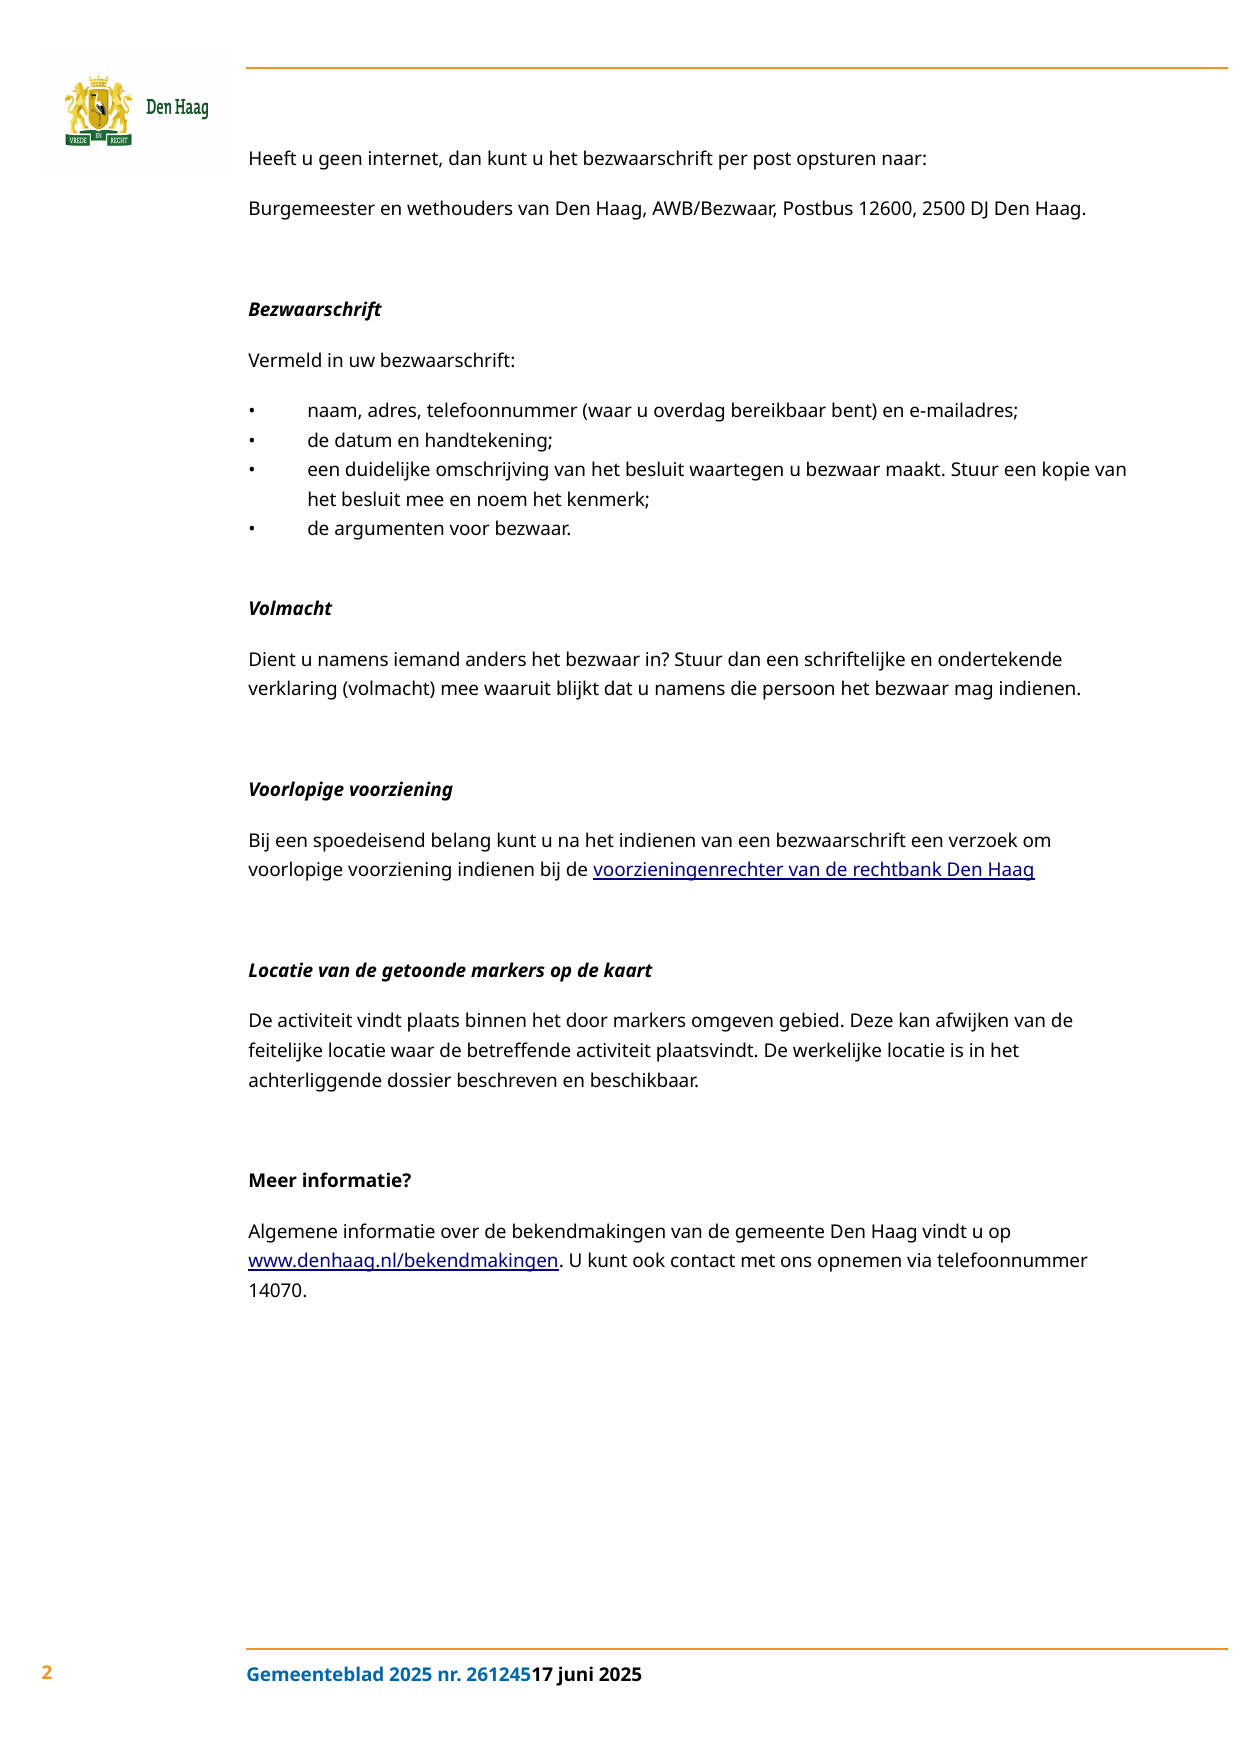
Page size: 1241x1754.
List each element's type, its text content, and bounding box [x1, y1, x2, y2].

text Bezwaarschrift [248, 296, 1152, 322]
text De activiteit vindt plaats binnen het door markers omgeven gebied. Deze kan afwijken van de feitelijke locatie waar de betreffende activiteit plaatsvindt. De werkelijke locatie is in het achterliggende dossier beschreven en beschikbaar. [248, 1008, 1152, 1093]
list naam, adres, telefoonnummer (waar u overdag bereikbaar bent) en e-mailadres; [248, 397, 1152, 423]
text Vermeld in uw bezwaarschrift: [248, 347, 1152, 373]
list de datum en handtekening; [248, 427, 1152, 453]
text Algemene informatie over de bekendmakingen van de gemeente Den Haag vindt u op www.denhaag.nl/bekendmakingen. U kunt ook contact met ons opnemen via telefoonnummer 14070. [248, 1218, 1152, 1303]
list een duidelijke omschrijving van het besluit waartegen u bezwaar maakt. Stuur een kopie van het besluit mee en noem het kenmerk; [248, 456, 1152, 512]
text Burgemeester en wethouders van Den Haag, AWB/Bezwaar, Postbus 12600, 2500 DJ Den Haag. [248, 196, 1152, 221]
picture [41, 47, 231, 172]
text Bij een spoedeisend belang kunt u na het indienen van een bezwaarschrift een verzoek om voorlopige voorziening indienen bij de voorzieningenrechter van de rechtbank Den Haag [248, 827, 1152, 882]
list de argumenten voor bezwaar. [248, 516, 1152, 541]
text Volmacht [248, 596, 1152, 621]
text Voorlopige voorziening [248, 776, 1152, 802]
text Dient u namens iemand anders het bezwaar in? Stuur dan een schriftelijke en ondertekende verklaring (volmacht) mee waaruit blijkt dat u namens die persoon het bezwaar mag indienen. [248, 646, 1152, 701]
text Meer informatie? [248, 1168, 1152, 1193]
text Locatie van de getoonde markers op de kaart [248, 957, 1152, 983]
text Heeft u geen internet, dan kunt u het bezwaarschrift per post opsturen naar: [248, 145, 1152, 171]
